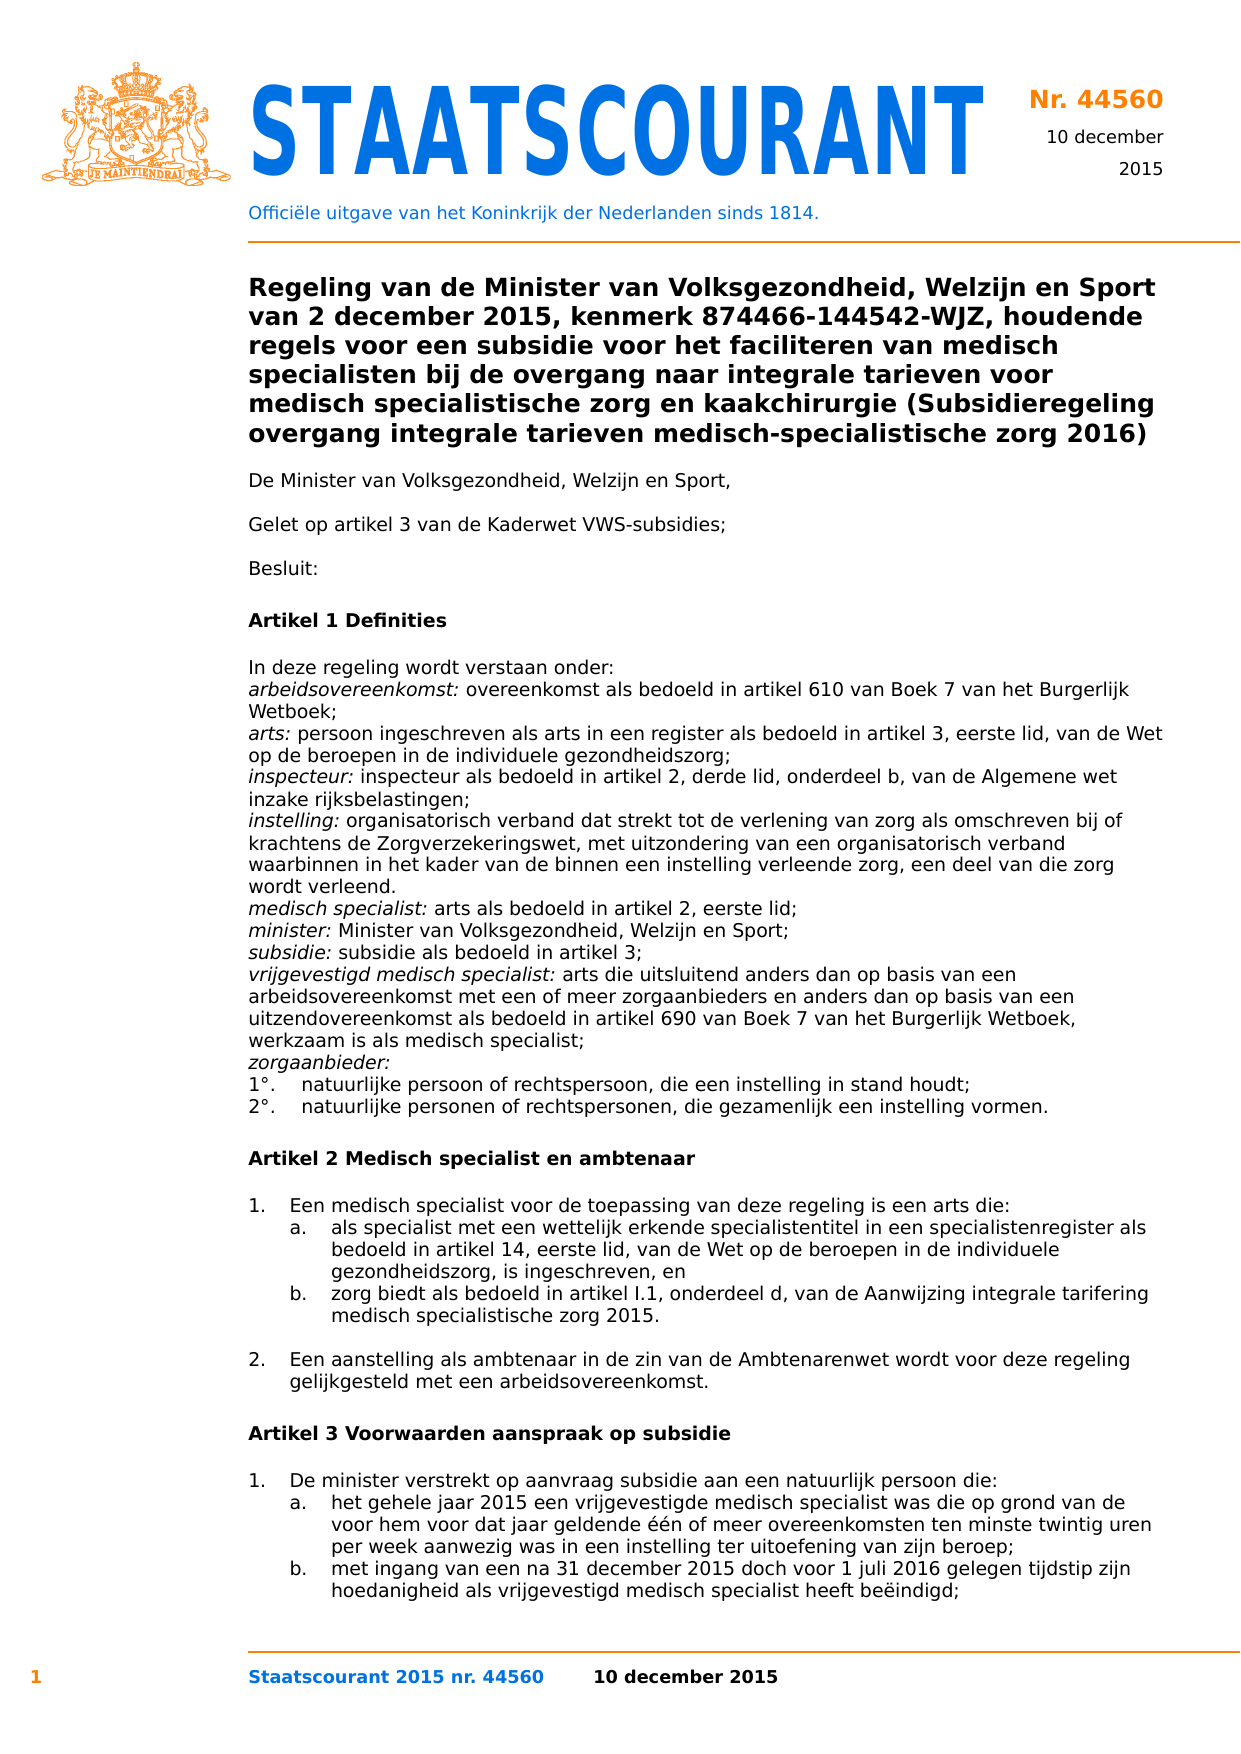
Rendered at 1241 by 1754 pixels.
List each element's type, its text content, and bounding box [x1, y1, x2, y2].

text 1. Een medisch specialist voor de toepassing van deze regeling is een arts die: [248, 1195, 1163, 1217]
text Besluit: [248, 558, 1163, 579]
text a. het gehele jaar 2015 een vrijgevestigde medisch specialist was die op grond van de voor hem voor dat jaar geldende één of meer overeenkomsten ten minste twintig uren per week aanwezig was in een instelling ter uitoefening van zijn beroep; [289, 1492, 1163, 1558]
table_header [25, 62, 248, 241]
text minister: Minister van Volksgezondheid, Welzijn en Sport; [248, 920, 1163, 942]
text 2°. natuurlijke personen of rechtspersonen, die gezamenlijk een instelling vormen. [248, 1096, 1163, 1118]
text b. met ingang van een na 31 december 2015 doch voor 1 juli 2016 gelegen tijdstip zijn hoedanigheid als vrijgevestigd medisch specialist heeft beëindigd; [289, 1558, 1163, 1602]
text a. als specialist met een wettelijk erkende specialistentitel in een specialistenregister als bedoeld in artikel 14, eerste lid, van de Wet op de beroepen in de individuele gezondheidszorg, is ingeschreven, en [289, 1217, 1163, 1283]
text b. zorg biedt als bedoeld in artikel I.1, onderdeel d, van de Aanwijzing integrale tarifering medisch specialistische zorg 2015. [289, 1283, 1163, 1327]
text In deze regeling wordt verstaan onder: [248, 657, 1163, 678]
text medisch specialist: arts als bedoeld in artikel 2, eerste lid; [248, 898, 1163, 920]
table_header STAATSCOURANT [248, 62, 998, 203]
text inspecteur: inspecteur als bedoeld in artikel 2, derde lid, onderdeel b, van de Algemene wet inzake rijksbelastingen; [248, 766, 1163, 810]
picture [41, 62, 231, 186]
table_cell Officiële uitgave van het Koninkrijk der Nederlanden sinds 1814. [248, 203, 1240, 241]
table_cell 10 december [998, 121, 1240, 153]
subtitle Artikel 2 Medisch specialist en ambtenaar [248, 1148, 1163, 1170]
text arbeidsovereenkomst: overeenkomst als bedoeld in artikel 610 van Boek 7 van het Burgerlijk Wetboek; [248, 678, 1163, 722]
text 2. Een aanstelling als ambtenaar in de zin van de Ambtenarenwet wordt voor deze regeling gelijkgesteld met een arbeidsovereenkomst. [248, 1349, 1163, 1393]
text De Minister van Volksgezondheid, Welzijn en Sport, [248, 470, 1163, 492]
subtitle Regeling van de Minister van Volksgezondheid, Welzijn en Sport van 2 december 2015, kenmerk 874466-144542-WJZ, houdende regels voor een subsidie voor het faciliteren van medisch specialisten bij de overgang naar integrale tarieven voor medisch specialistische zorg en kaakchirurgie (Subsidieregeling overgang integrale tarieven medisch-specialistische zorg 2016) [248, 273, 1163, 448]
table_cell 2015 [998, 153, 1240, 203]
text vrijgevestigd medisch specialist: arts die uitsluitend anders dan op basis van een arbeidsovereenkomst met een of meer zorgaanbieders en anders dan op basis van een uitzendovereenkomst als bedoeld in artikel 690 van Boek 7 van het Burgerlijk Wetboek, werkzaam is als medisch specialist; [248, 964, 1163, 1052]
table_header Nr. 44560 [998, 62, 1240, 121]
text zorgaanbieder: [248, 1052, 1163, 1074]
text arts: persoon ingeschreven als arts in een register als bedoeld in artikel 3, eerste lid, van de Wet op de beroepen in de individuele gezondheidszorg; [248, 722, 1163, 766]
text 1. De minister verstrekt op aanvraag subsidie aan een natuurlijk persoon die: [248, 1470, 1163, 1492]
text instelling: organisatorisch verband dat strekt tot de verlening van zorg als omschreven bij of krachtens de Zorgverzekeringswet, met uitzondering van een organisatorisch verband waarbinnen in het kader van de binnen een instelling verleende zorg, een deel van die zorg wordt verleend. [248, 810, 1163, 898]
subtitle Artikel 3 Voorwaarden aanspraak op subsidie [248, 1423, 1163, 1445]
text subsidie: subsidie als bedoeld in artikel 3; [248, 942, 1163, 964]
subtitle Artikel 1 Definities [248, 609, 1163, 632]
text Gelet op artikel 3 van de Kaderwet VWS-subsidies; [248, 514, 1163, 536]
text 1°. natuurlijke persoon of rechtspersoon, die een instelling in stand houdt; [248, 1074, 1163, 1096]
